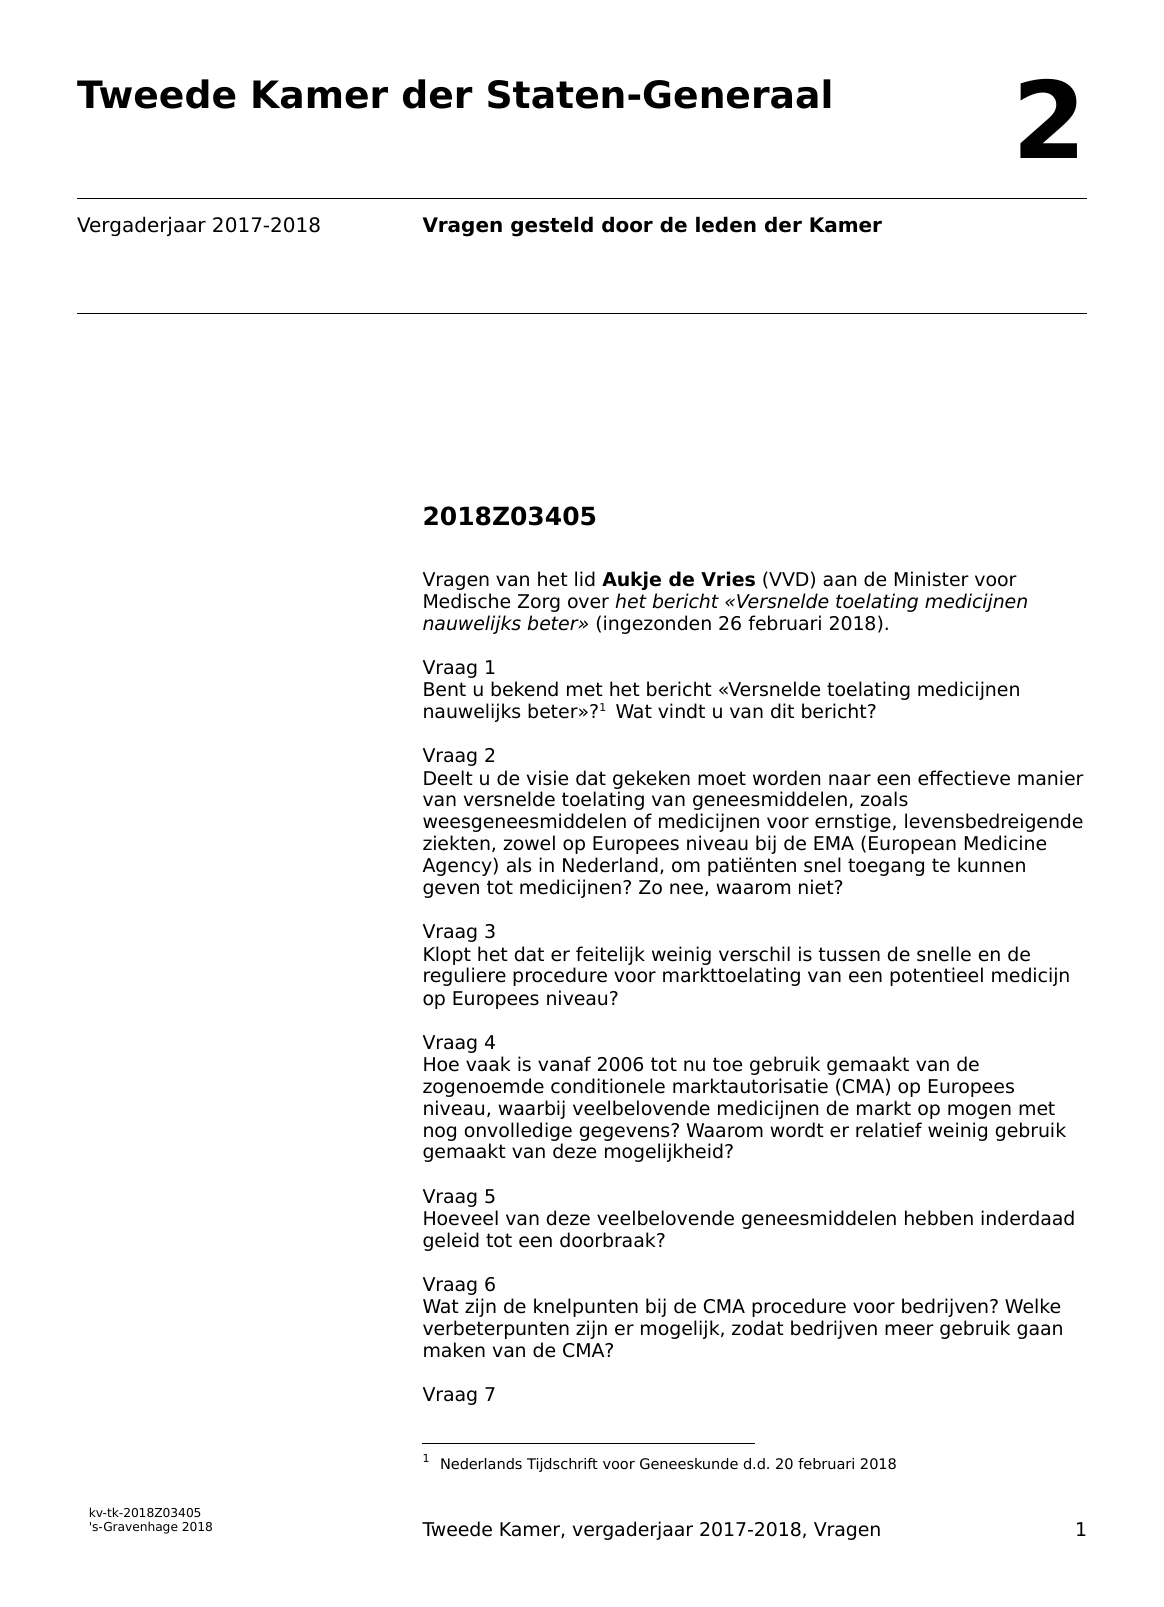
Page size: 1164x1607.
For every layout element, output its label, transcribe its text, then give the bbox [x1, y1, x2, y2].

table_header 2 [886, 59, 1087, 198]
text Hoeveel van deze veelbelovende geneesmiddelen hebben inderdaad geleid tot een doorbraak? [422, 1208, 1087, 1252]
text Wat zijn de knelpunten bij de CMA procedure voor bedrijven? Welke verbeterpunten zijn er mogelijk, zodat bedrijven meer gebruik gaan maken van de CMA? [422, 1296, 1087, 1362]
text kv-tk-2018Z03405 [88, 1506, 323, 1520]
text Vraag 4 [422, 1032, 1087, 1053]
text Vraag 3 [422, 921, 1087, 943]
text Nederlands Tijdschrift voor Geneeskunde d.d. 20 februari 2018 [422, 1452, 1087, 1474]
text Klopt het dat er feitelijk weinig verschil is tussen de snelle en de reguliere procedure voor markttoelating van een potentieel medicijn op Europees niveau? [422, 943, 1087, 1009]
text Vraag 1 [422, 657, 1087, 679]
text Deelt u de visie dat gekeken moet worden naar een effectieve manier van versnelde toelating van geneesmiddelen, zoals weesgeneesmiddelen of medicijnen voor ernstige, levensbedreigende ziekten, zowel op Europees niveau bij de EMA (European Medicine Agency) als in Nederland, om patiënten snel toegang te kunnen geven tot medicijnen? Zo nee, waarom niet? [422, 767, 1087, 899]
text Hoe vaak is vanaf 2006 tot nu toe gebruik gemaakt van de zogenoemde conditionele marktautorisatie (CMA) op Europees niveau, waarbij veelbelovende medicijnen de markt op mogen met nog onvolledige gegevens? Waarom wordt er relatief weinig gebruik gemaakt van deze mogelijkheid? [422, 1053, 1087, 1163]
text Vragen van het lid Aukje de Vries (VVD) aan de Minister voor Medische Zorg over het bericht «Versnelde toelating medicijnen nauwelijks beter» (ingezonden 26 februari 2018). [422, 569, 1087, 635]
text 's-Gravenhage 2018 [88, 1520, 323, 1534]
table_header Tweede Kamer der Staten-Generaal [77, 59, 886, 198]
text Vraag 7 [422, 1384, 1087, 1406]
table_cell Vragen gesteld door de leden der Kamer [422, 199, 1087, 313]
text 2018Z03405 [422, 502, 1087, 531]
text Vraag 2 [422, 745, 1087, 767]
text Vraag 6 [422, 1274, 1087, 1296]
table_cell Vergaderjaar 2017-2018 [77, 199, 422, 313]
text Bent u bekend met het bericht «Versnelde toelating medicijnen nauwelijks beter»? Wat vindt u van dit bericht? [422, 679, 1087, 723]
text Vraag 5 [422, 1186, 1087, 1208]
